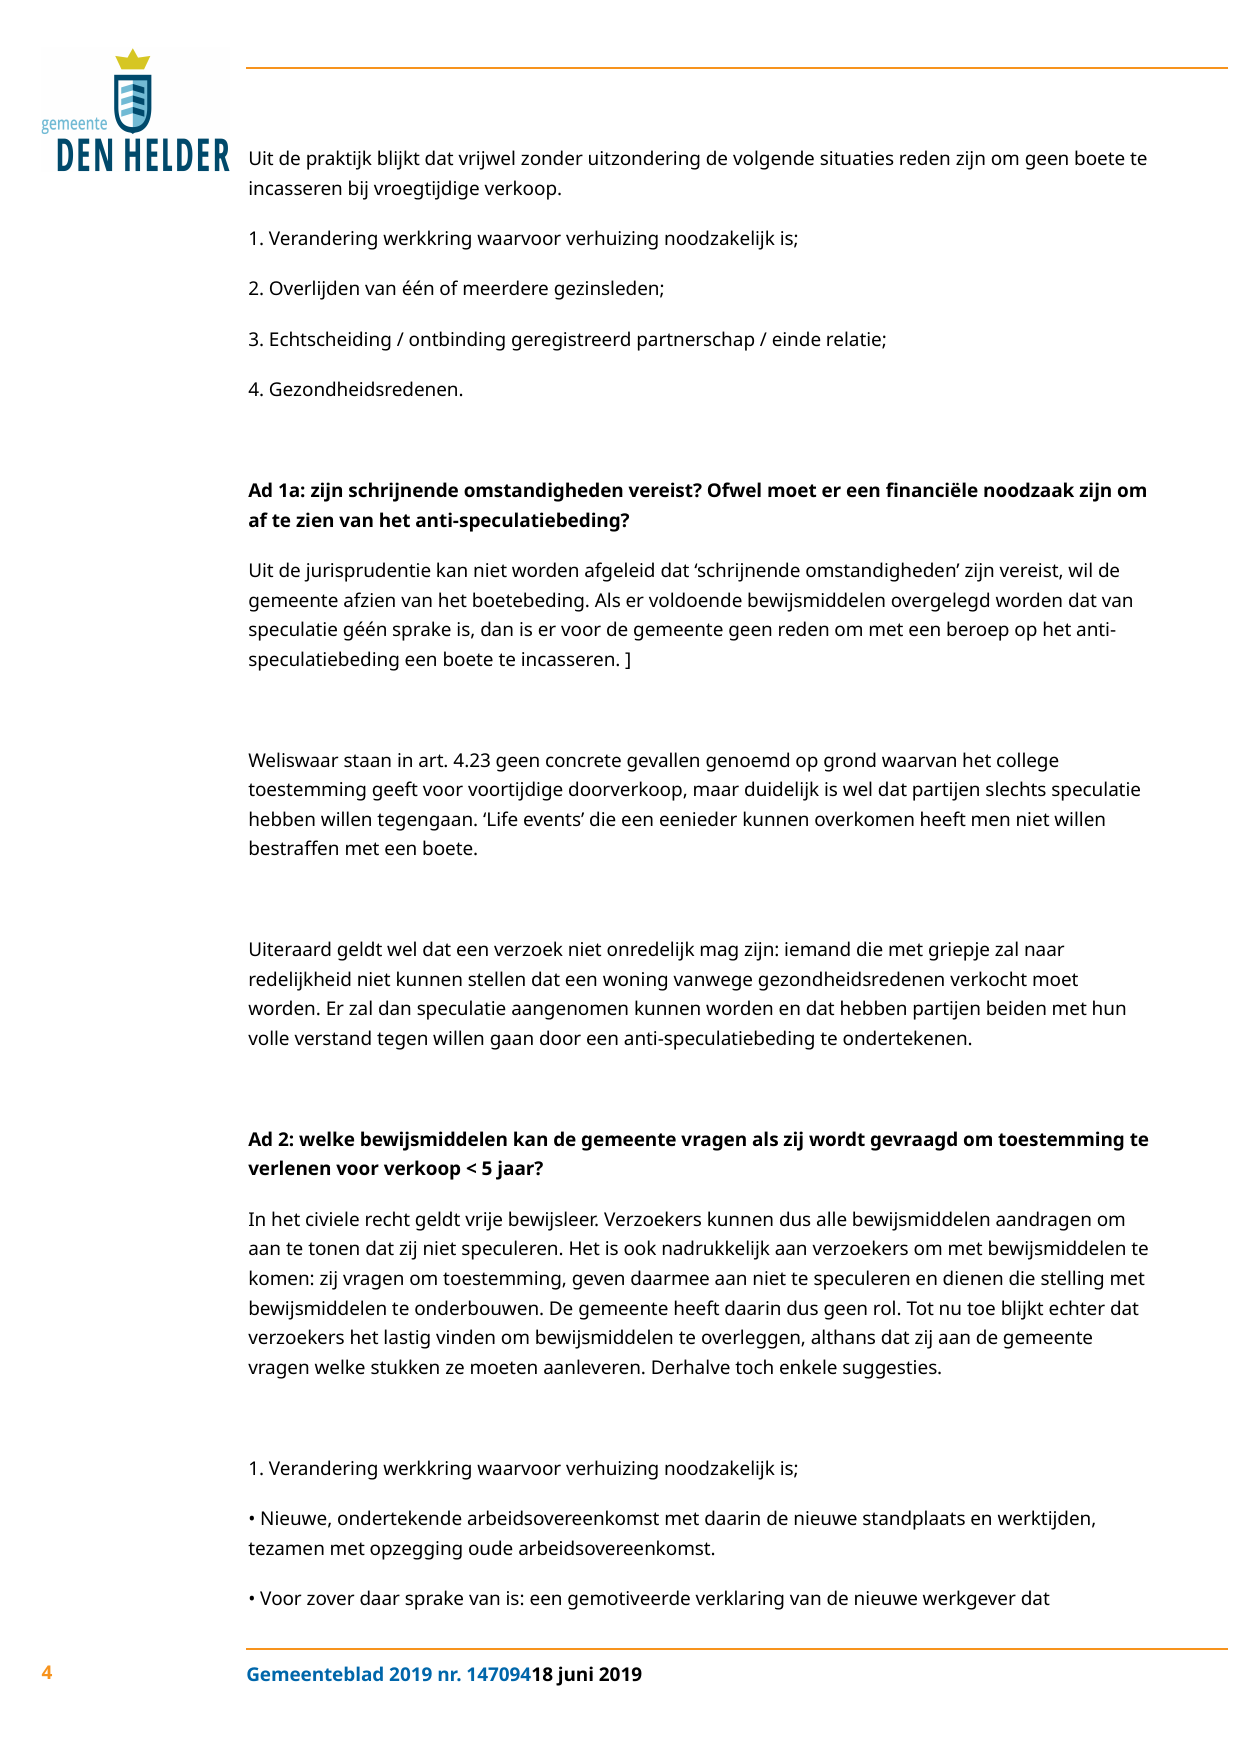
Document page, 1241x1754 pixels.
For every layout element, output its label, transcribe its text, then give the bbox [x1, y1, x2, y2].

text Uit de praktijk blijkt dat vrijwel zonder uitzondering de volgende situaties reden zijn om geen boete te incasseren bij vroegtijdige verkoop. [248, 145, 1152, 201]
picture [63, 144, 68, 165]
picture [130, 157, 135, 172]
text 2. Overlijden van één of meerdere gezinsleden; [248, 276, 1152, 301]
text 4. Gezondheidsredenen. [248, 376, 1152, 402]
picture [220, 160, 224, 172]
text Uit de jurisprudentie kan niet worden afgeleid dat ‘schrijnende omstandigheden’ zijn vereist, wil de gemeente afzien van het boetebeding. Als er voldoende bewijsmiddelen overgelegd worden dat van speculatie géén sprake is, dan is er voor de gemeente geen reden om met een beroep op het anti-speculatiebeding een boete te incasseren. ] [248, 557, 1152, 672]
text 1. Verandering werkkring waarvoor verhuizing noodzakelijk is; [248, 1455, 1152, 1481]
text 1. Verandering werkkring waarvoor verhuizing noodzakelijk is; [248, 225, 1152, 251]
picture [182, 144, 187, 165]
text • Nieuwe, ondertekende arbeidsovereenkomst met daarin de nieuwe standplaats en werktijden, tezamen met opzegging oude arbeidsovereenkomst. [248, 1505, 1152, 1561]
text In het civiele recht geldt vrije bewijsleer. Verzoekers kunnen dus alle bewijsmiddelen aandragen om aan te tonen dat zij niet speculeren. Het is ook nadrukkelijk aan verzoekers om met bewijsmiddelen te komen: zij vragen om toestemming, geven daarmee aan niet te speculeren en dienen die stelling met bewijsmiddelen te onderbouwen. De gemeente heeft daarin dus geen rol. Tot nu toe blijkt echter dat verzoekers het lastig vinden om bewijsmiddelen te overleggen, althans dat zij aan de gemeente vragen welke stukken ze moeten aanleveren. Derhalve toch enkele suggesties. [248, 1206, 1152, 1380]
text Ad 2: welke bewijsmiddelen kan de gemeente vragen als zij wordt gevraagd om toestemming te verlenen voor verkoop < 5 jaar? [248, 1126, 1152, 1181]
text Ad 1a: zijn schrijnende omstandigheden vereist? Ofwel moet er een financiële noodzaak zijn om af te zien van het anti-speculatiebeding? [248, 477, 1152, 533]
text Uiteraard geldt wel dat een verzoek niet onredelijk mag zijn: iemand die met griepje zal naar redelijkheid niet kunnen stellen dat een woning vanwege gezondheidsredenen verkocht moet worden. Er zal dan speculatie aangenomen kunnen worden en dat hebben partijen beiden met hun volle verstand tegen willen gaan door een anti-speculatiebeding te ondertekenen. [248, 936, 1152, 1051]
picture [100, 154, 106, 172]
picture [41, 47, 231, 172]
text 3. Echtscheiding / ontbinding geregistreerd partnerschap / einde relatie; [248, 326, 1152, 352]
text • Voor zover daar sprake van is: een gemotiveerde verklaring van de nieuwe werkgever dat [248, 1585, 1152, 1611]
text Weliswaar staan in art. 4.23 geen concrete gevallen genoemd op grond waarvan het college toestemming geeft voor voortijdige doorverkoop, maar duidelijk is wel dat partijen slechts speculatie hebben willen tegengaan. ‘Life events’ die een eenieder kunnen overkomen heeft men niet willen bestraffen met een boete. [248, 747, 1152, 861]
